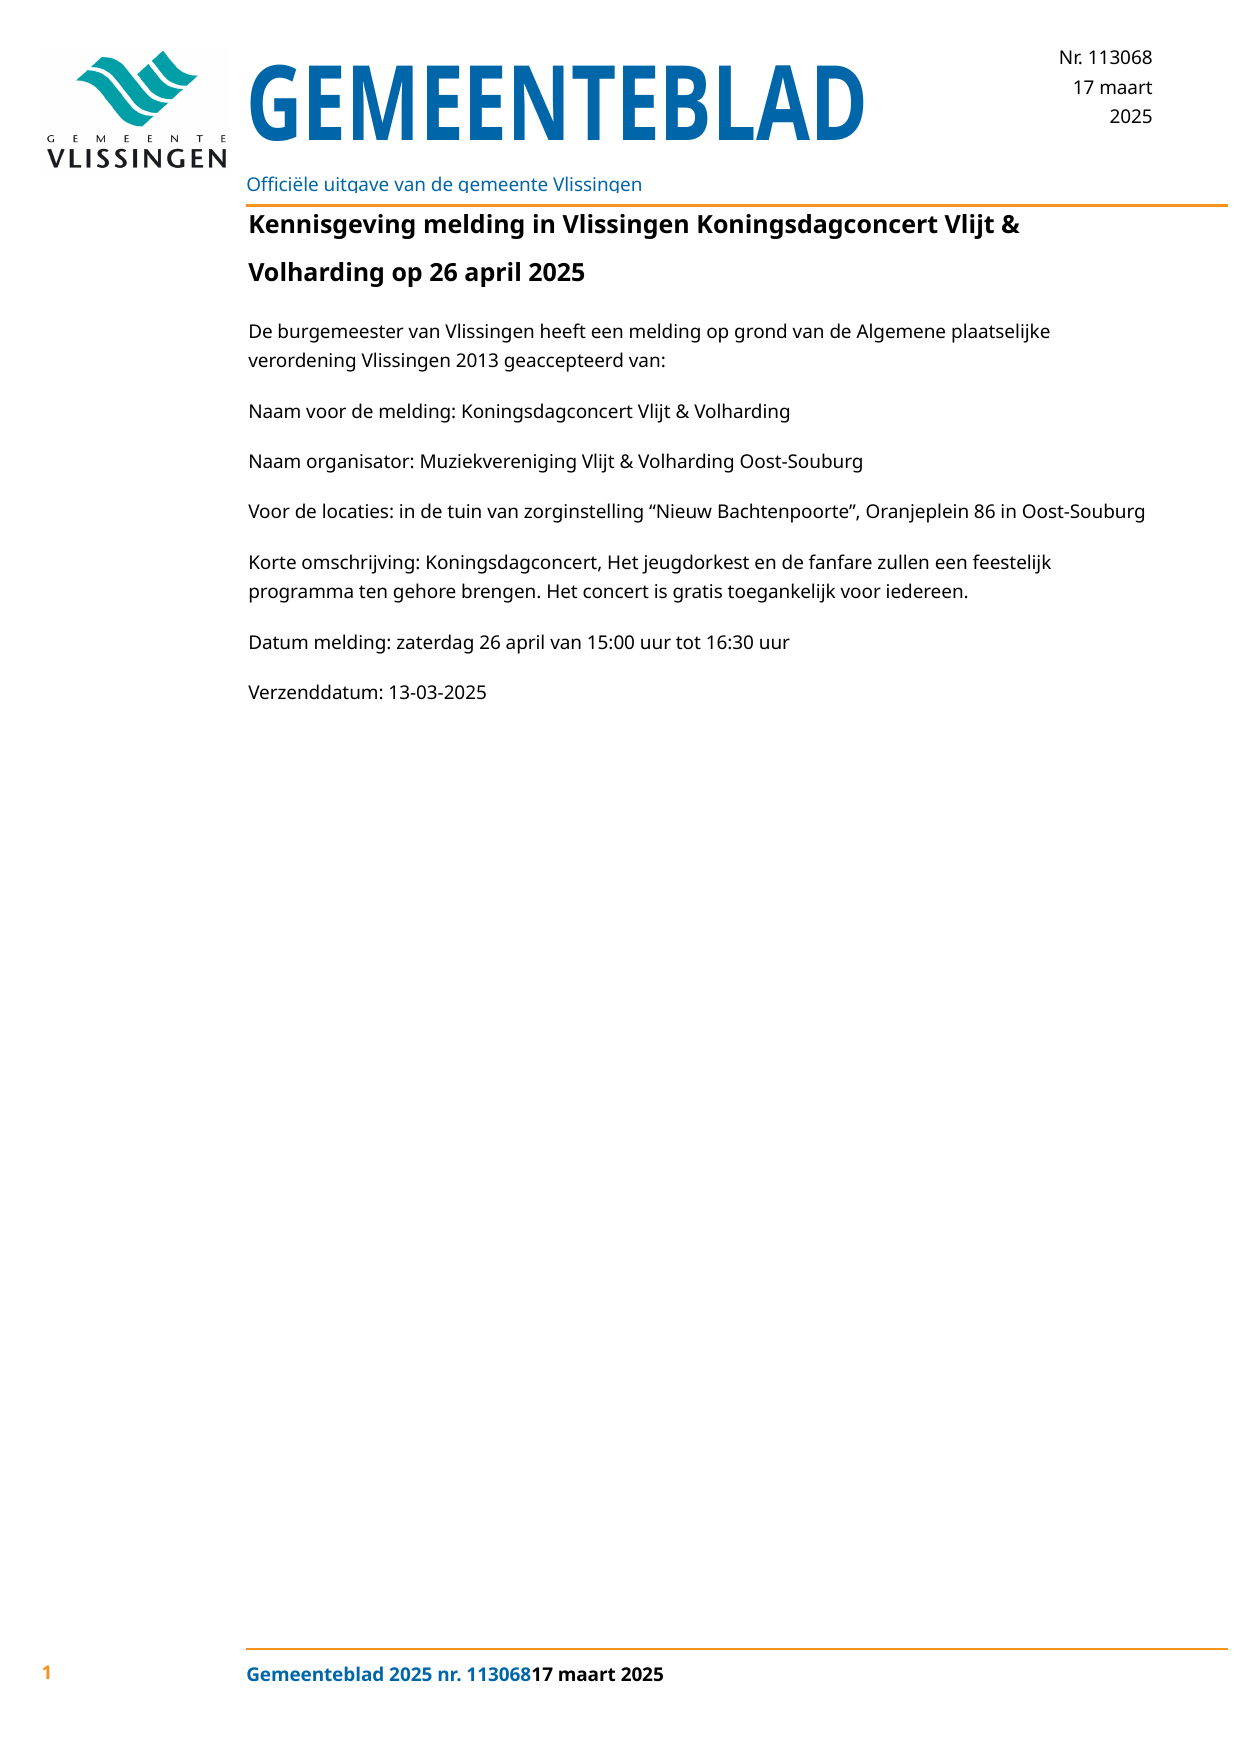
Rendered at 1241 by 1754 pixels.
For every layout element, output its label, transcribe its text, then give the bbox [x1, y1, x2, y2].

text Kennisgeving melding in Vlissingen Koningsdagconcert Vlijt & Volharding op 26 april 2025 [248, 207, 1152, 288]
text Naam organisator: Muziekvereniging Vlijt & Volharding Oost-Souburg [248, 448, 1152, 474]
text Voor de locaties: in de tuin van zorginstelling “Nieuw Bachtenpoorte”, Oranjeplein 86 in Oost-Souburg [248, 499, 1152, 524]
text Datum melding: zaterdag 26 april van 15:00 uur tot 16:30 uur [248, 629, 1152, 655]
text Naam voor de melding: Koningsdagconcert Vlijt & Volharding [248, 398, 1152, 424]
picture [41, 47, 231, 172]
text De burgemeester van Vlissingen heeft een melding op grond van de Algemene plaatselijke verordening Vlissingen 2013 geaccepteerd van: [248, 318, 1152, 373]
text Verzenddatum: 13-03-2025 [248, 679, 1152, 705]
text Korte omschrijving: Koningsdagconcert, Het jeugdorkest en de fanfare zullen een feestelijk programma ten gehore brengen. Het concert is gratis toegankelijk voor iedereen. [248, 549, 1152, 604]
